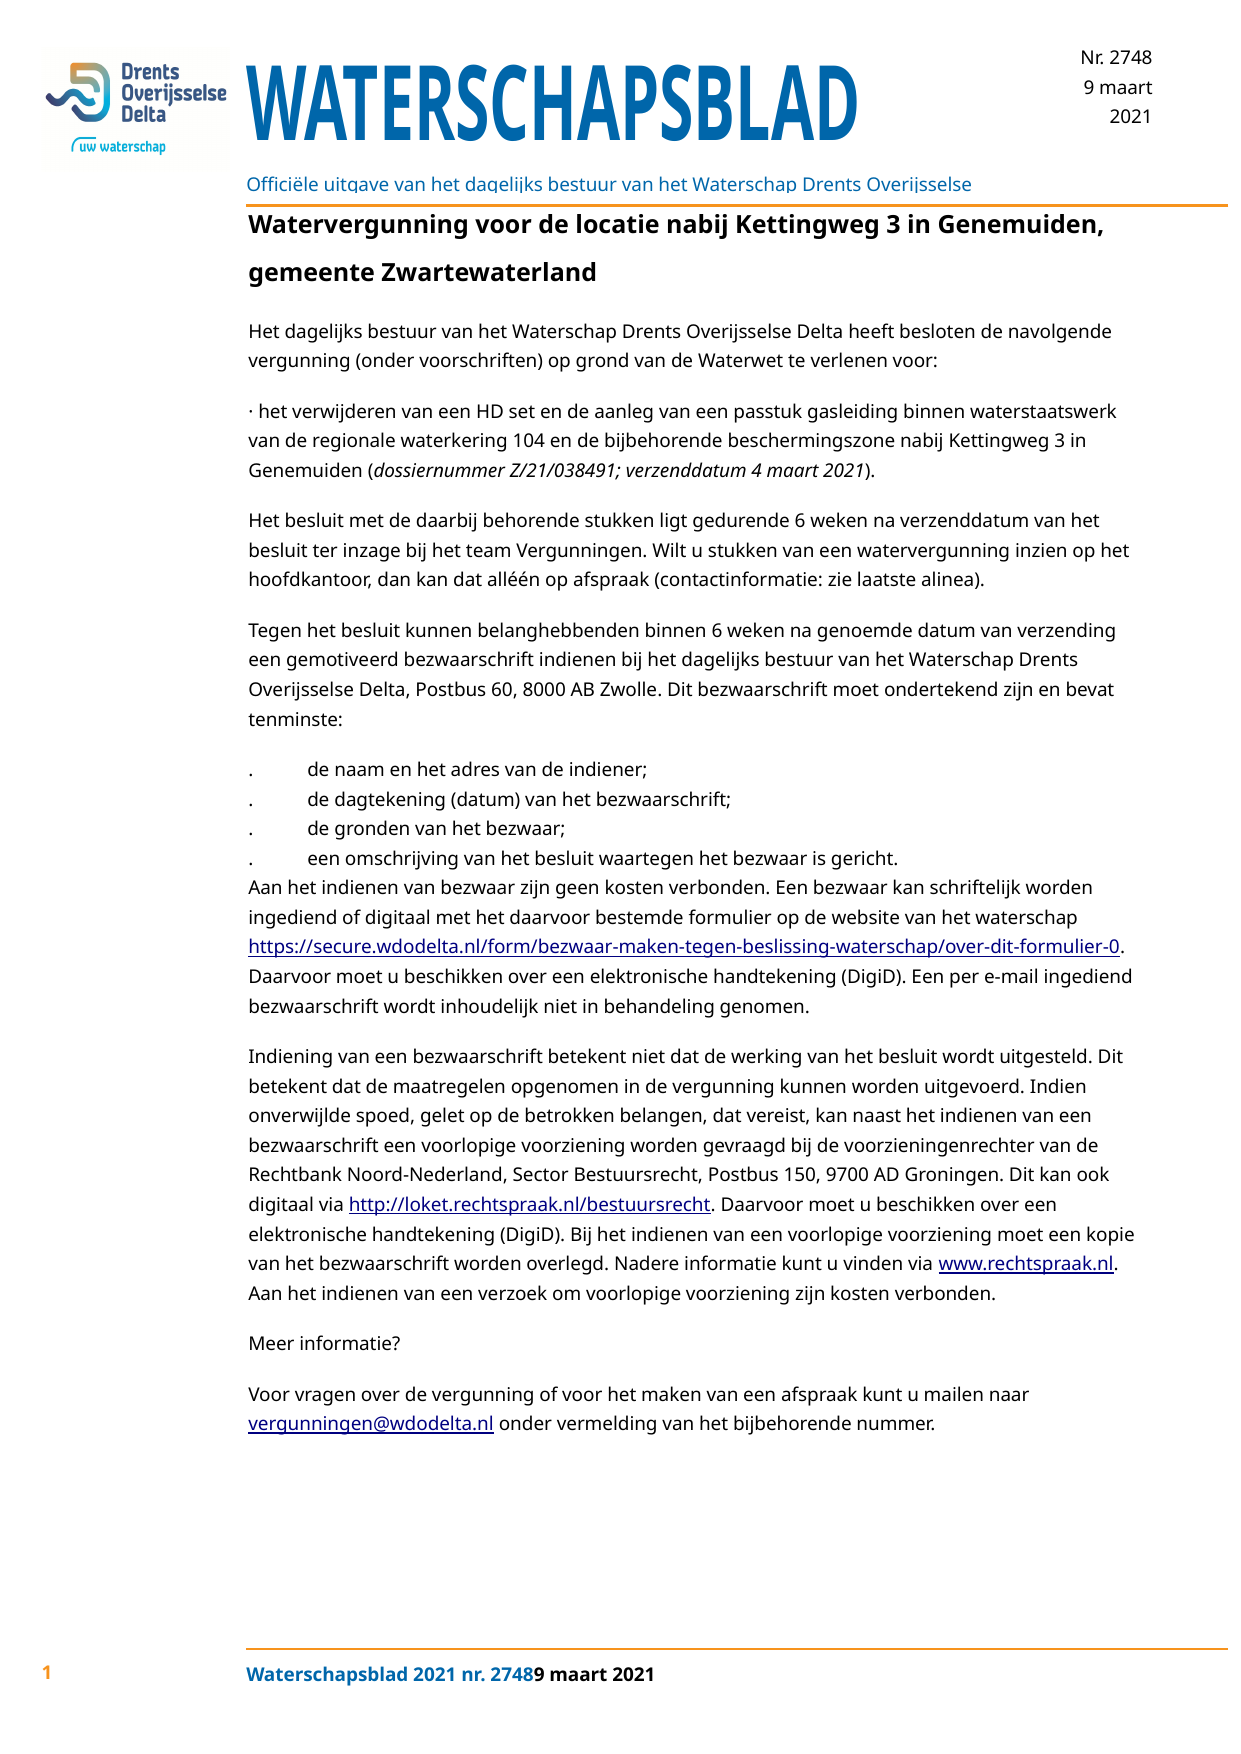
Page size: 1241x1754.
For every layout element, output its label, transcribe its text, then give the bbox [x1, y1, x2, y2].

text Indiening van een bezwaarschrift betekent niet dat de werking van het besluit wordt uitgesteld. Dit betekent dat de maatregelen opgenomen in de vergunning kunnen worden uitgevoerd. Indien onverwijlde spoed, gelet op de betrokken belangen, dat vereist, kan naast het indienen van een bezwaarschrift een voorlopige voorziening worden gevraagd bij de voorzieningenrechter van de Rechtbank Noord-Nederland, Sector Bestuursrecht, Postbus 150, 9700 AD Groningen. Dit kan ook digitaal via http://loket.rechtspraak.nl/bestuursrecht. Daarvoor moet u beschikken over een elektronische handtekening (DigiD). Bij het indienen van een voorlopige voorziening moet een kopie van het bezwaarschrift worden overlegd. Nadere informatie kunt u vinden via www.rechtspraak.nl. Aan het indienen van een verzoek om voorlopige voorziening zijn kosten verbonden. [248, 1043, 1152, 1306]
list de dagtekening (datum) van het bezwaarschrift; [248, 786, 1152, 812]
list de gronden van het bezwaar; [248, 815, 1152, 841]
text Het dagelijks bestuur van het Waterschap Drents Overijsselse Delta heeft besloten de navolgende vergunning (onder voorschriften) op grond van de Waterwet te verlenen voor: [248, 318, 1152, 373]
text · het verwijderen van een HD set en de aanleg van een passtuk gasleiding binnen waterstaatswerk van de regionale waterkering 104 en de bijbehorende beschermingszone nabij Kettingweg 3 in Genemuiden (dossiernummer Z/21/038491; verzenddatum 4 maart 2021). [248, 398, 1152, 483]
picture [41, 47, 231, 172]
list een omschrijving van het besluit waartegen het bezwaar is gericht. [248, 845, 1152, 871]
text Aan het indienen van bezwaar zijn geen kosten verbonden. Een bezwaar kan schriftelijk worden ingediend of digitaal met het daarvoor bestemde formulier op de website van het waterschap https://secure.wdodelta.nl/form/bezwaar-maken-tegen-beslissing-waterschap/over-dit-formulier-0. Daarvoor moet u beschikken over een elektronische handtekening (DigiD). Een per e-mail ingediend bezwaarschrift wordt inhoudelijk niet in behandeling genomen. [248, 874, 1152, 1019]
text Tegen het besluit kunnen belanghebbenden binnen 6 weken na genoemde datum van verzending een gemotiveerd bezwaarschrift indienen bij het dagelijks bestuur van het Waterschap Drents Overijsselse Delta, Postbus 60, 8000 AB Zwolle. Dit bezwaarschrift moet ondertekend zijn en bevat tenminste: [248, 617, 1152, 732]
text Watervergunning voor de locatie nabij Kettingweg 3 in Genemuiden, gemeente Zwartewaterland [248, 207, 1152, 288]
text Meer informatie? [248, 1330, 1152, 1356]
list de naam en het adres van de indiener; [248, 756, 1152, 782]
text Voor vragen over de vergunning of voor het maken van een afspraak kunt u mailen naar vergunningen@wdodelta.nl onder vermelding van het bijbehorende nummer. [248, 1381, 1152, 1436]
text Het besluit met de daarbij behorende stukken ligt gedurende 6 weken na verzenddatum van het besluit ter inzage bij het team Vergunningen. Wilt u stukken van een watervergunning inzien op het hoofdkantoor, dan kan dat alléén op afspraak (contactinformatie: zie laatste alinea). [248, 507, 1152, 592]
